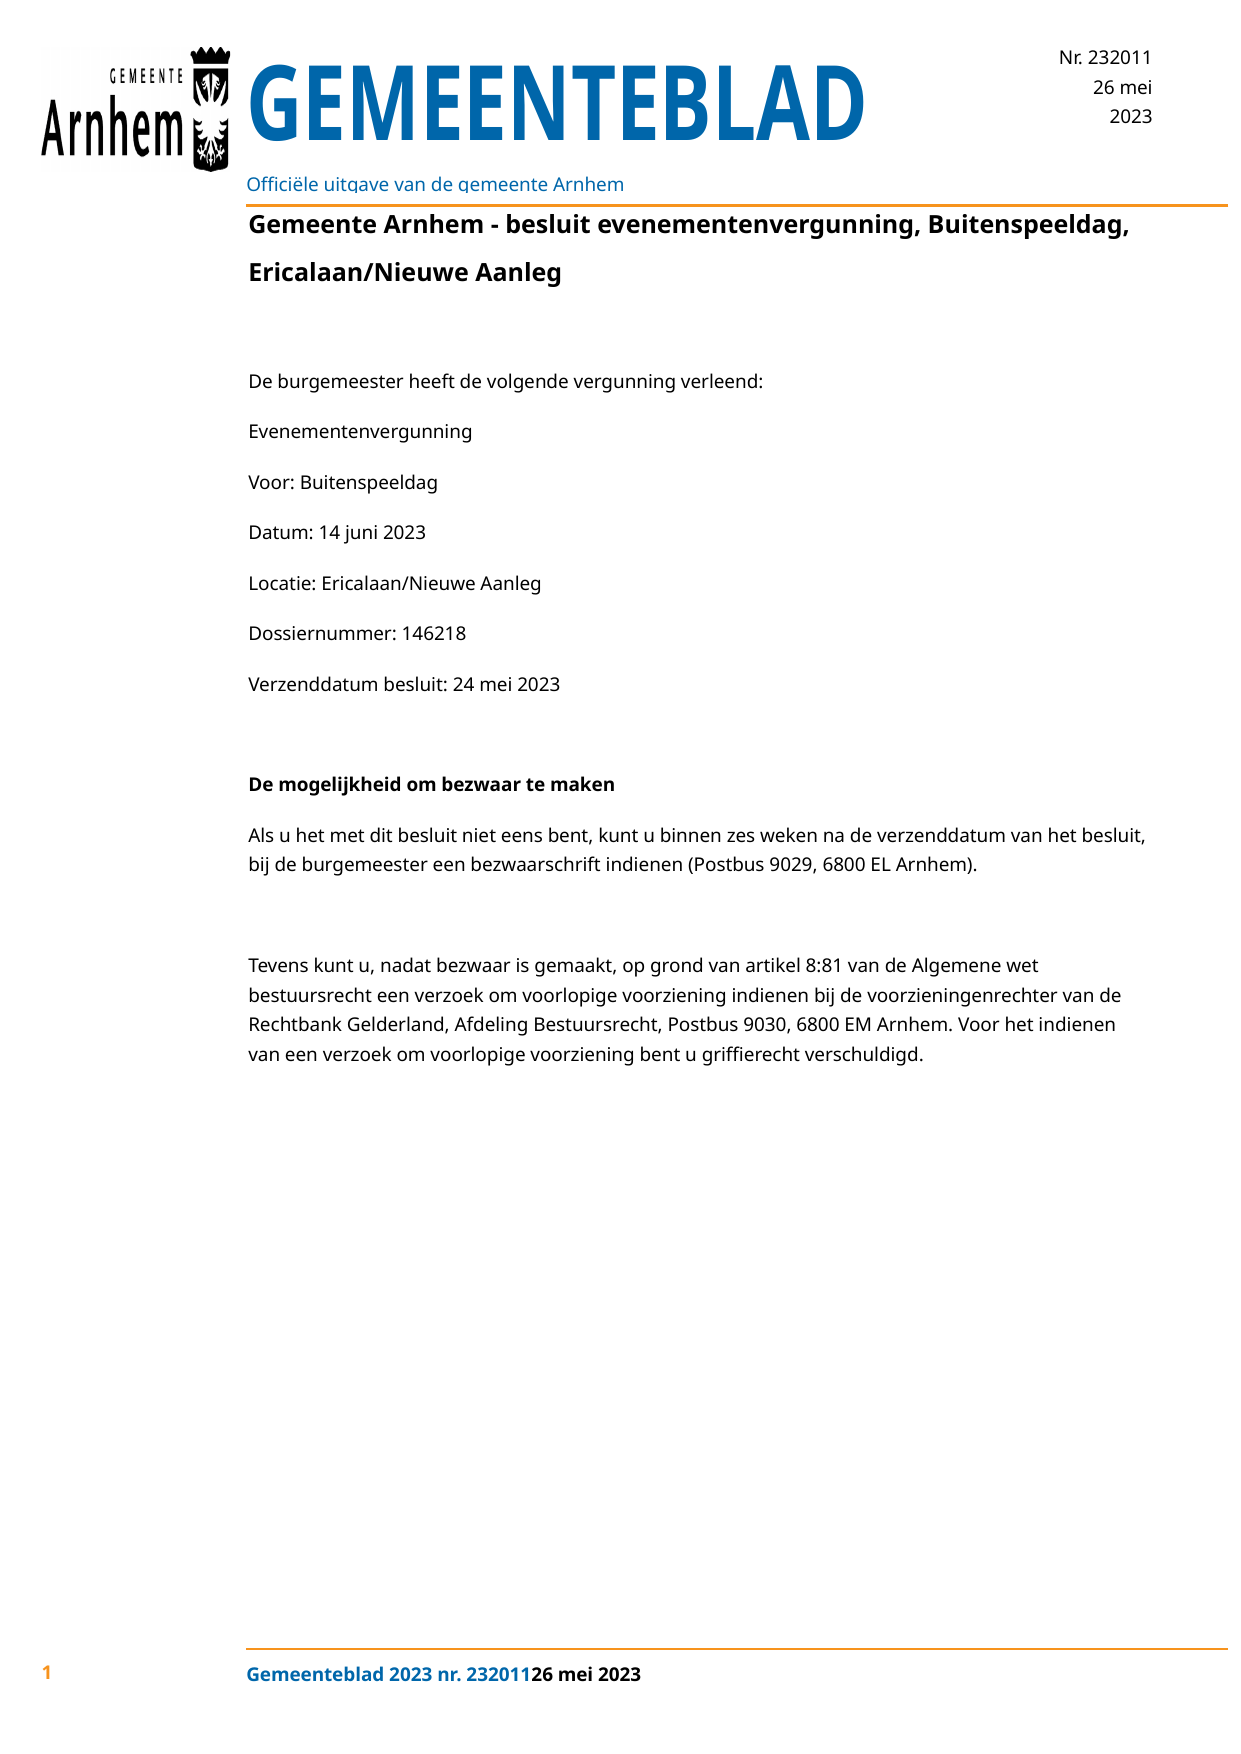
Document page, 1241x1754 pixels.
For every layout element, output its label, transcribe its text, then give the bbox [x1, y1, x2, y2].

text De mogelijkheid om bezwaar te maken [248, 772, 1152, 797]
text Locatie: Ericalaan/Nieuwe Aanleg [248, 570, 1152, 596]
picture [41, 47, 231, 172]
text Gemeente Arnhem - besluit evenementenvergunning, Buitenspeeldag, Ericalaan/Nieuwe Aanleg [248, 207, 1152, 288]
text Verzenddatum besluit: 24 mei 2023 [248, 671, 1152, 697]
text Datum: 14 juni 2023 [248, 519, 1152, 545]
text De burgemeester heeft de volgende vergunning verleend: [248, 368, 1152, 394]
text Evenementenvergunning [248, 419, 1152, 444]
text Voor: Buitenspeeldag [248, 469, 1152, 495]
text Dossiernummer: 146218 [248, 620, 1152, 646]
text Als u het met dit besluit niet eens bent, kunt u binnen zes weken na de verzenddatum van het besluit, bij de burgemeester een bezwaarschrift indienen (Postbus 9029, 6800 EL Arnhem). [248, 822, 1152, 877]
text Tevens kunt u, nadat bezwaar is gemaakt, op grond van artikel 8:81 van de Algemene wet bestuursrecht een verzoek om voorlopige voorziening indienen bij de voorzieningenrechter van de Rechtbank Gelderland, Afdeling Bestuursrecht, Postbus 9030, 6800 EM Arnhem. Voor het indienen van een verzoek om voorlopige voorziening bent u griffierecht verschuldigd. [248, 952, 1152, 1067]
